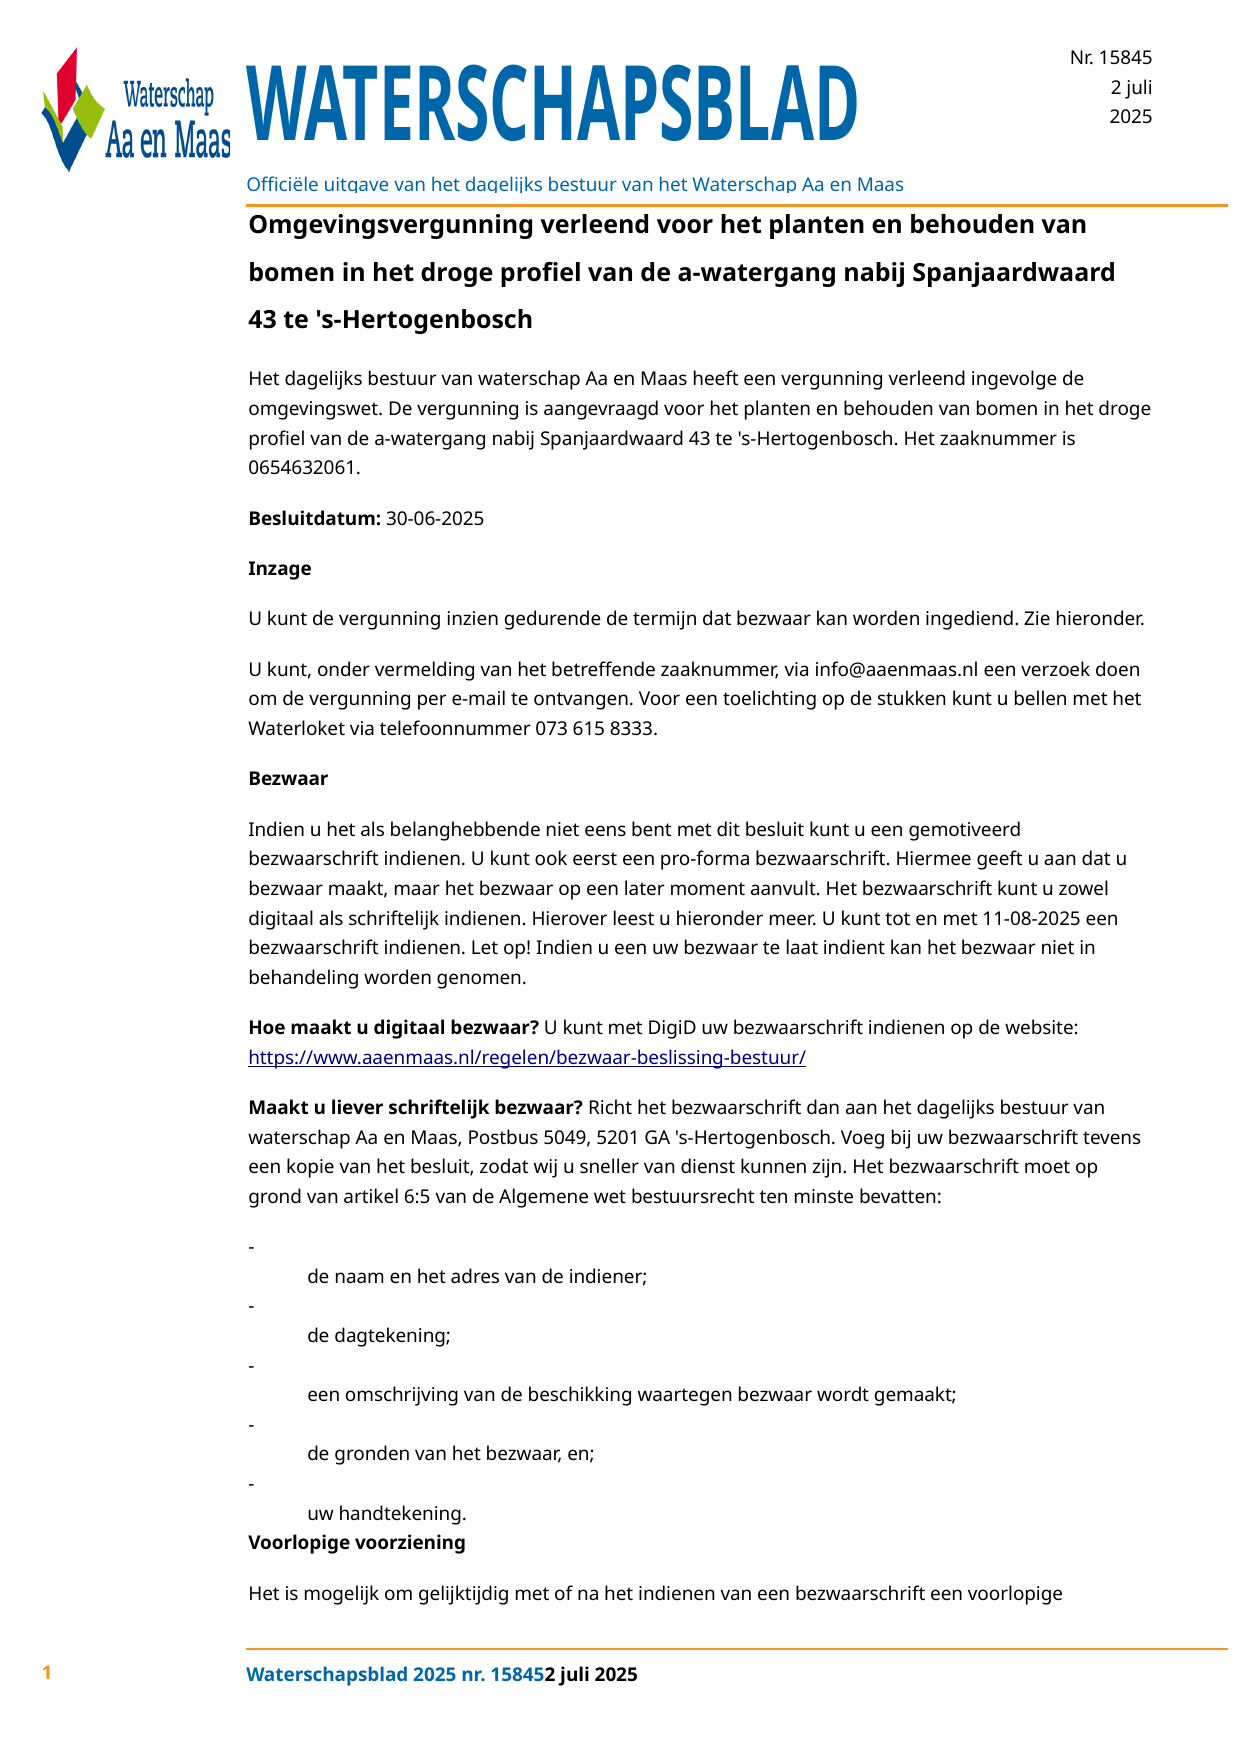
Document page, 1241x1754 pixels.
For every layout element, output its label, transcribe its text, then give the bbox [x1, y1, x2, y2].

text Besluitdatum: 30-06-2025 [248, 505, 1152, 530]
list een omschrijving van de beschikking waartegen bezwaar wordt gemaakt; [248, 1381, 1152, 1407]
text Inzage [248, 555, 1152, 581]
text U kunt de vergunning inzien gedurende de termijn dat bezwaar kan worden ingediend. Zie hieronder. [248, 606, 1152, 631]
text Bezwaar [248, 766, 1152, 791]
text Het dagelijks bestuur van waterschap Aa en Maas heeft een vergunning verleend ingevolge de omgevingswet. De vergunning is aangevraagd voor het planten en behouden van bomen in het droge profiel van de a-watergang nabij Spanjaardwaard 43 te 's-Hertogenbosch. Het zaaknummer is 0654632061. [248, 366, 1152, 480]
text U kunt, onder vermelding van het betreffende zaaknummer, via info@aaenmaas.nl een verzoek doen om de vergunning per e-mail te ontvangen. Voor een toelichting op de stukken kunt u bellen met het Waterloket via telefoonnummer 073 615 8333. [248, 656, 1152, 741]
list de dagtekening; [248, 1322, 1152, 1348]
picture [41, 47, 231, 172]
text Hoe maakt u digitaal bezwaar? U kunt met DigiD uw bezwaarschrift indienen op de website: https://www.aaenmaas.nl/regelen/bezwaar-beslissing-bestuur/ [248, 1014, 1152, 1069]
list uw handtekening. [248, 1500, 1152, 1525]
text Omgevingsvergunning verleend voor het planten en behouden van bomen in het droge profiel van de a-watergang nabij Spanjaardwaard 43 te 's-Hertogenbosch [248, 207, 1152, 336]
list de naam en het adres van de indiener; [248, 1263, 1152, 1289]
text Voorlopige voorziening [248, 1529, 1152, 1555]
text Indien u het als belanghebbende niet eens bent met dit besluit kunt u een gemotiveerd bezwaarschrift indienen. U kunt ook eerst een pro-forma bezwaarschrift. Hiermee geeft u aan dat u bezwaar maakt, maar het bezwaar op een later moment aanvult. Het bezwaarschrift kunt u zowel digitaal als schriftelijk indienen. Hierover leest u hieronder meer. U kunt tot en met 11-08-2025 een bezwaarschrift indienen. Let op! Indien u een uw bezwaar te laat indient kan het bezwaar niet in behandeling worden genomen. [248, 816, 1152, 989]
list de gronden van het bezwaar, en; [248, 1441, 1152, 1466]
text Maakt u liever schriftelijk bezwaar? Richt het bezwaarschrift dan aan het dagelijks bestuur van waterschap Aa en Maas, Postbus 5049, 5201 GA 's-Hertogenbosch. Voeg bij uw bezwaarschrift tevens een kopie van het besluit, zodat wij u sneller van dienst kunnen zijn. Het bezwaarschrift moet op grond van artikel 6:5 van de Algemene wet bestuursrecht ten minste bevatten: [248, 1094, 1152, 1209]
text Het is mogelijk om gelijktijdig met of na het indienen van een bezwaarschrift een voorlopige [248, 1580, 1152, 1605]
